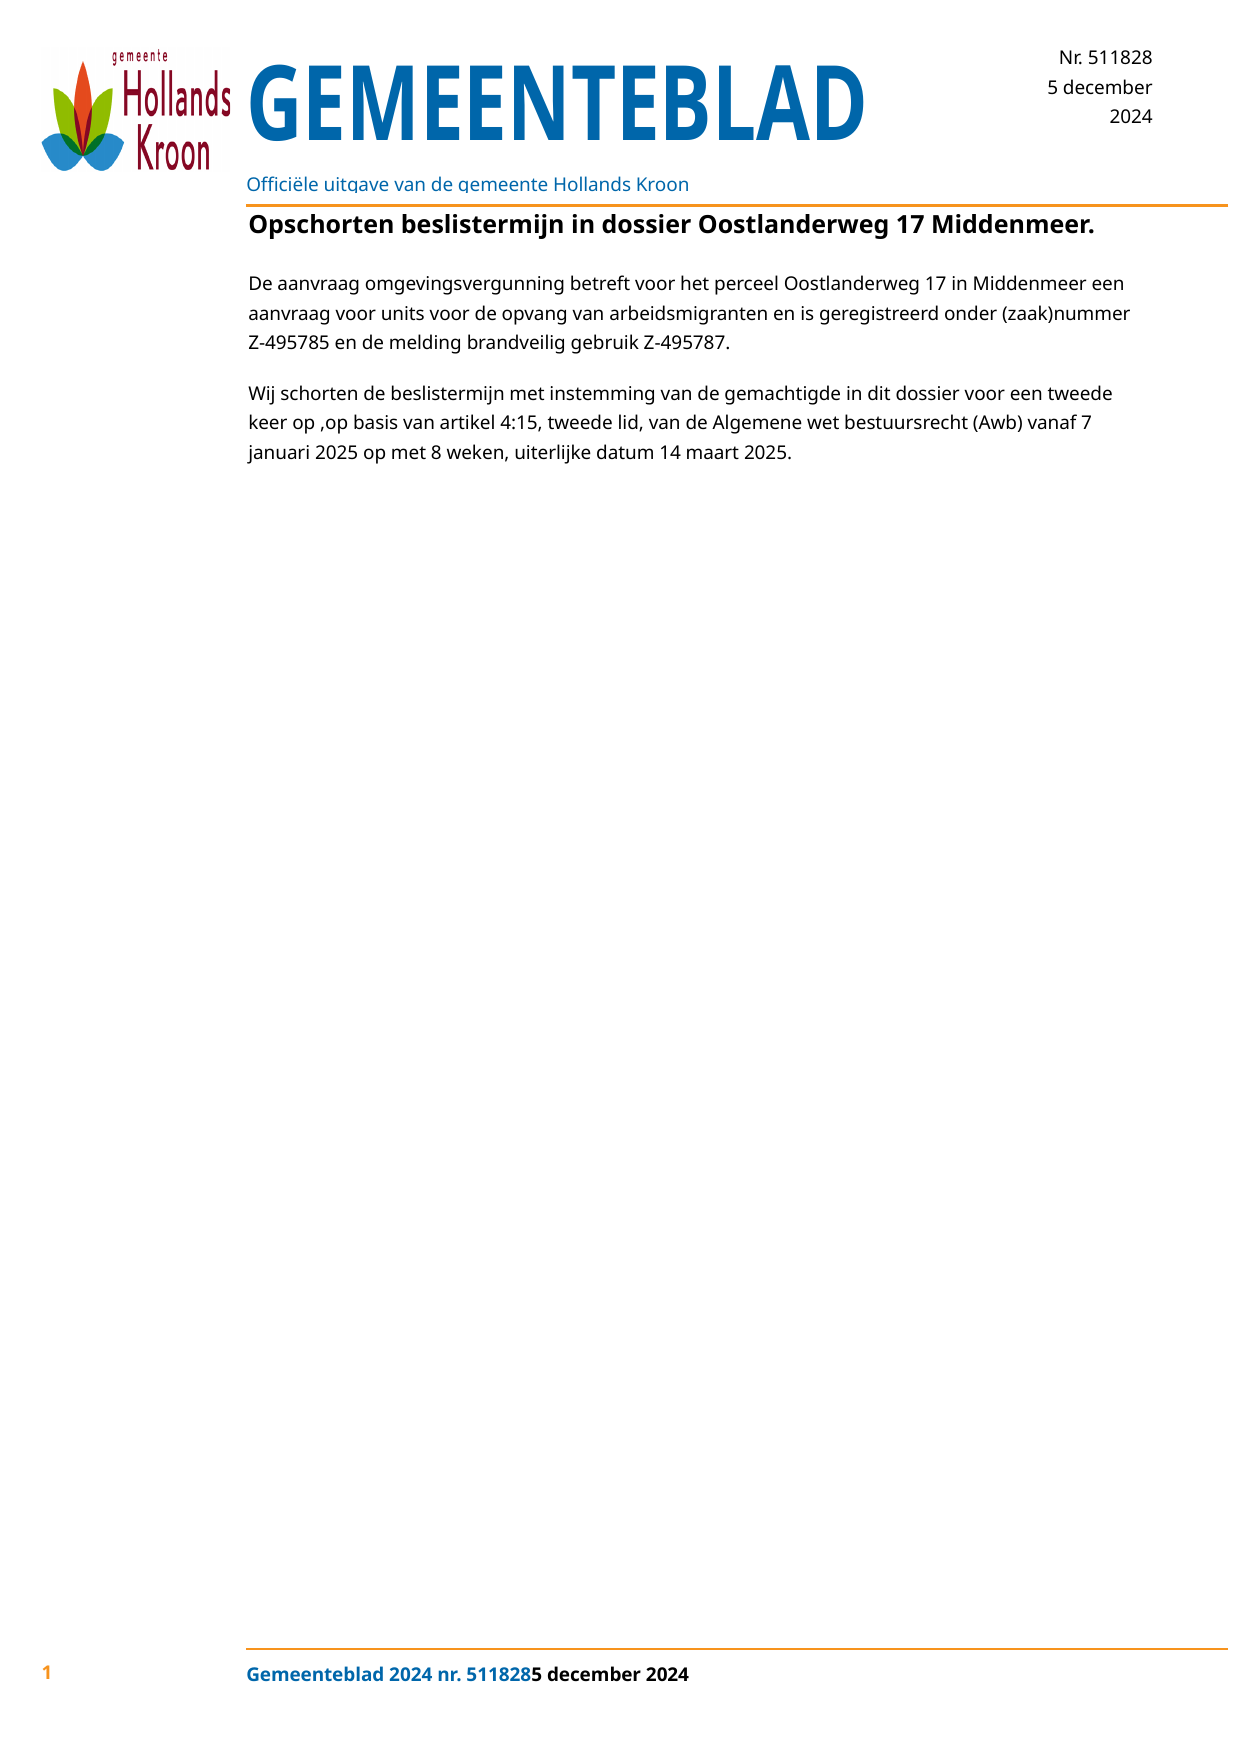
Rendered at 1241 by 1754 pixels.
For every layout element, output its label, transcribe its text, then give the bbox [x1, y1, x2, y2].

text De aanvraag omgevingsvergunning betreft voor het perceel Oostlanderweg 17 in Middenmeer een aanvraag voor units voor de opvang van arbeidsmigranten en is geregistreerd onder (zaak)nummer Z-495785 en de melding brandveilig gebruik Z-495787. [248, 270, 1152, 355]
picture [41, 47, 231, 172]
text Opschorten beslistermijn in dossier Oostlanderweg 17 Middenmeer. [248, 207, 1152, 241]
text Wij schorten de beslistermijn met instemming van de gemachtigde in dit dossier voor een tweede keer op ,op basis van artikel 4:15, tweede lid, van de Algemene wet bestuursrecht (Awb) vanaf 7 januari 2025 op met 8 weken, uiterlijke datum 14 maart 2025. [248, 380, 1152, 465]
